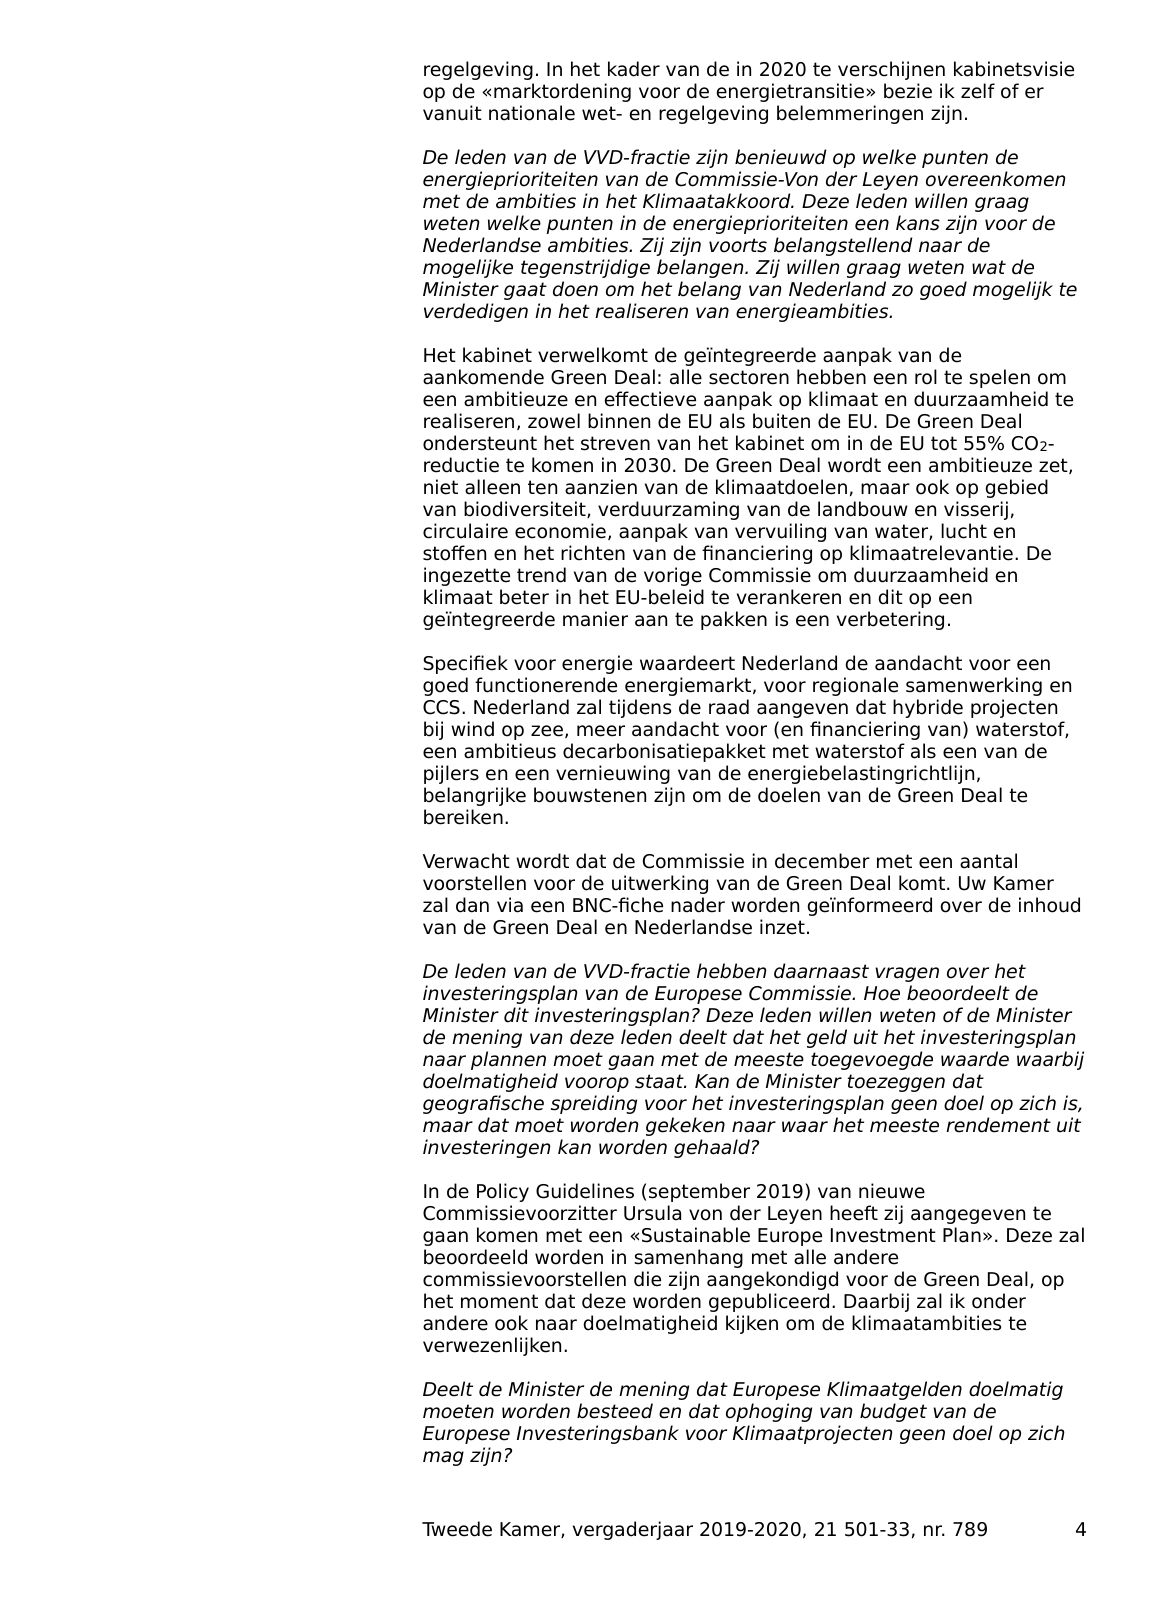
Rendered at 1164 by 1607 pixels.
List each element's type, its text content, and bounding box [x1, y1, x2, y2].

text De leden van de VVD-fractie hebben daarnaast vragen over het investeringsplan van de Europese Commissie. Hoe beoordeelt de Minister dit investeringsplan? Deze leden willen weten of de Minister de mening van deze leden deelt dat het geld uit het investeringsplan naar plannen moet gaan met de meeste toegevoegde waarde waarbij doelmatigheid voorop staat. Kan de Minister toezeggen dat geografische spreiding voor het investeringsplan geen doel op zich is, maar dat moet worden gekeken naar waar het meeste rendement uit investeringen kan worden gehaald? [422, 961, 1087, 1159]
text In de Policy Guidelines (september 2019) van nieuwe Commissievoorzitter Ursula von der Leyen heeft zij aangegeven te gaan komen met een «Sustainable Europe Investment Plan». Deze zal beoordeeld worden in samenhang met alle andere commissievoorstellen die zijn aangekondigd voor de Green Deal, op het moment dat deze worden gepubliceerd. Daarbij zal ik onder andere ook naar doelmatigheid kijken om de klimaatambities te verwezenlijken. [422, 1181, 1087, 1357]
text De leden van de VVD-fractie zijn benieuwd op welke punten de energieprioriteiten van de Commissie-Von der Leyen overeenkomen met de ambities in het Klimaatakkoord. Deze leden willen graag weten welke punten in de energieprioriteiten een kans zijn voor de Nederlandse ambities. Zij zijn voorts belangstellend naar de mogelijke tegenstrijdige belangen. Zij willen graag weten wat de Minister gaat doen om het belang van Nederland zo goed mogelijk te verdedigen in het realiseren van energieambities. [422, 147, 1087, 323]
text Het kabinet verwelkomt de geïntegreerde aanpak van de aankomende Green Deal: alle sectoren hebben een rol te spelen om een ambitieuze en effectieve aanpak op klimaat en duurzaamheid te realiseren, zowel binnen de EU als buiten de EU. De Green Deal ondersteunt het streven van het kabinet om in de EU tot 55% CO2-reductie te komen in 2030. De Green Deal wordt een ambitieuze zet, niet alleen ten aanzien van de klimaatdoelen, maar ook op gebied van biodiversiteit, verduurzaming van de landbouw en visserij, circulaire economie, aanpak van vervuiling van water, lucht en stoffen en het richten van de financiering op klimaatrelevantie. De ingezette trend van de vorige Commissie om duurzaamheid en klimaat beter in het EU-beleid te verankeren en dit op een geïntegreerde manier aan te pakken is een verbetering. [422, 345, 1087, 631]
text Verwacht wordt dat de Commissie in december met een aantal voorstellen voor de uitwerking van de Green Deal komt. Uw Kamer zal dan via een BNC-fiche nader worden geïnformeerd over de inhoud van de Green Deal en Nederlandse inzet. [422, 851, 1087, 939]
text Deelt de Minister de mening dat Europese Klimaatgelden doelmatig moeten worden besteed en dat ophoging van budget van de Europese Investeringsbank voor Klimaatprojecten geen doel op zich mag zijn? [422, 1379, 1087, 1467]
text regelgeving. In het kader van de in 2020 te verschijnen kabinetsvisie op de «marktordening voor de energietransitie» bezie ik zelf of er vanuit nationale wet- en regelgeving belemmeringen zijn. [422, 59, 1087, 125]
text Specifiek voor energie waardeert Nederland de aandacht voor een goed functionerende energiemarkt, voor regionale samenwerking en CCS. Nederland zal tijdens de raad aangeven dat hybride projecten bij wind op zee, meer aandacht voor (en financiering van) waterstof, een ambitieus decarbonisatiepakket met waterstof als een van de pijlers en een vernieuwing van de energiebelastingrichtlijn, belangrijke bouwstenen zijn om de doelen van de Green Deal te bereiken. [422, 653, 1087, 829]
